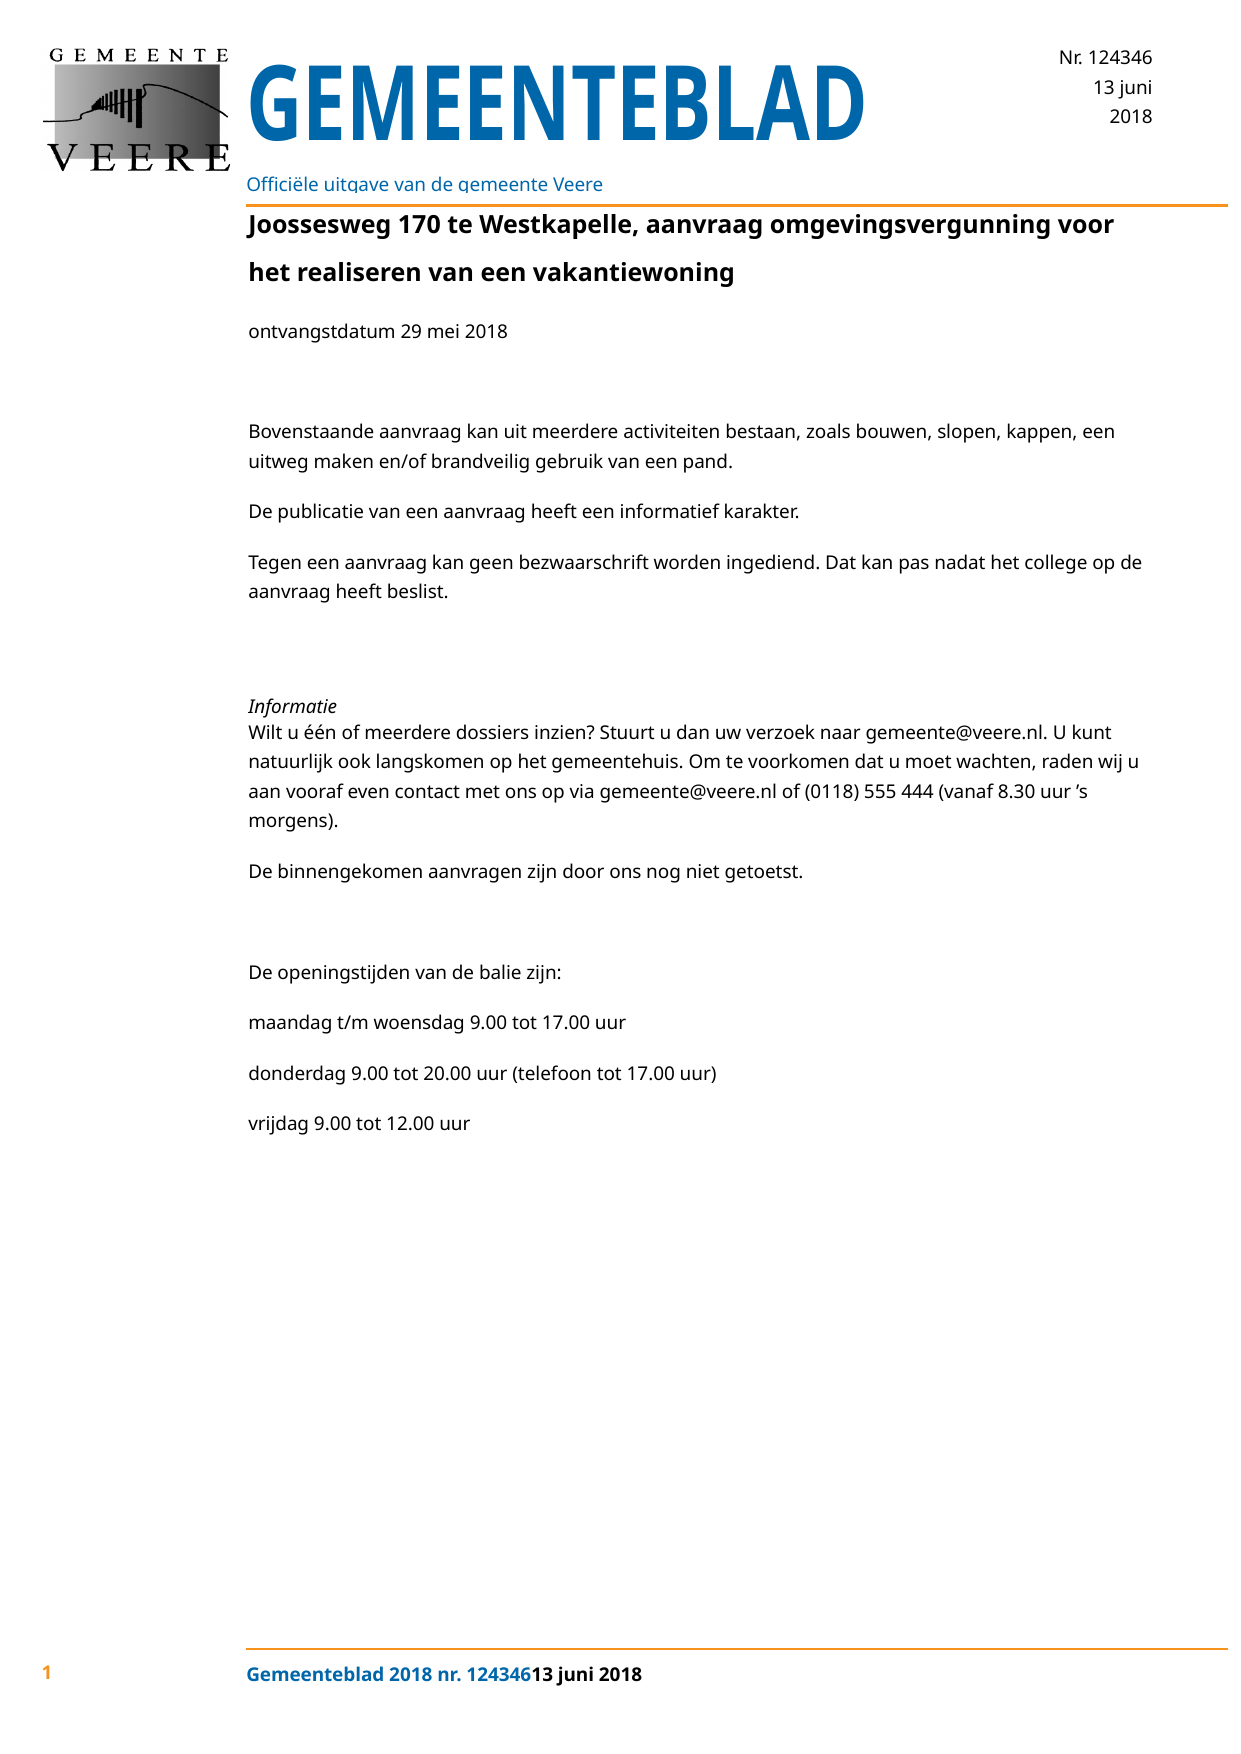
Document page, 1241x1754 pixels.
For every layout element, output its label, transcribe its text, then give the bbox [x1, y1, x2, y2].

text Wilt u één of meerdere dossiers inzien? Stuurt u dan uw verzoek naar gemeente@veere.nl. U kunt natuurlijk ook langskomen op het gemeentehuis. Om te voorkomen dat u moet wachten, raden wij u aan vooraf even contact met ons op via gemeente@veere.nl of (0118) 555 444 (vanaf 8.30 uur ’s morgens). [248, 719, 1152, 833]
text ontvangstdatum 29 mei 2018 [248, 318, 1152, 344]
text Bovenstaande aanvraag kan uit meerdere activiteiten bestaan, zoals bouwen, slopen, kappen, een uitweg maken en/of brandveilig gebruik van een pand. [248, 419, 1152, 474]
text Informatie [248, 693, 1152, 719]
text donderdag 9.00 tot 20.00 uur (telefoon tot 17.00 uur) [248, 1060, 1152, 1085]
text De openingstijden van de balie zijn: [248, 959, 1152, 984]
text De publicatie van een aanvraag heeft een informatief karakter. [248, 499, 1152, 524]
text Joossesweg 170 te Westkapelle, aanvraag omgevingsvergunning voor het realiseren van een vakantiewoning [248, 207, 1152, 288]
picture [41, 47, 231, 172]
text Tegen een aanvraag kan geen bezwaarschrift worden ingediend. Dat kan pas nadat het college op de aanvraag heeft beslist. [248, 549, 1152, 604]
text vrijdag 9.00 tot 12.00 uur [248, 1110, 1152, 1136]
text maandag t/m woensdag 9.00 tot 17.00 uur [248, 1009, 1152, 1035]
text De binnengekomen aanvragen zijn door ons nog niet getoetst. [248, 858, 1152, 884]
